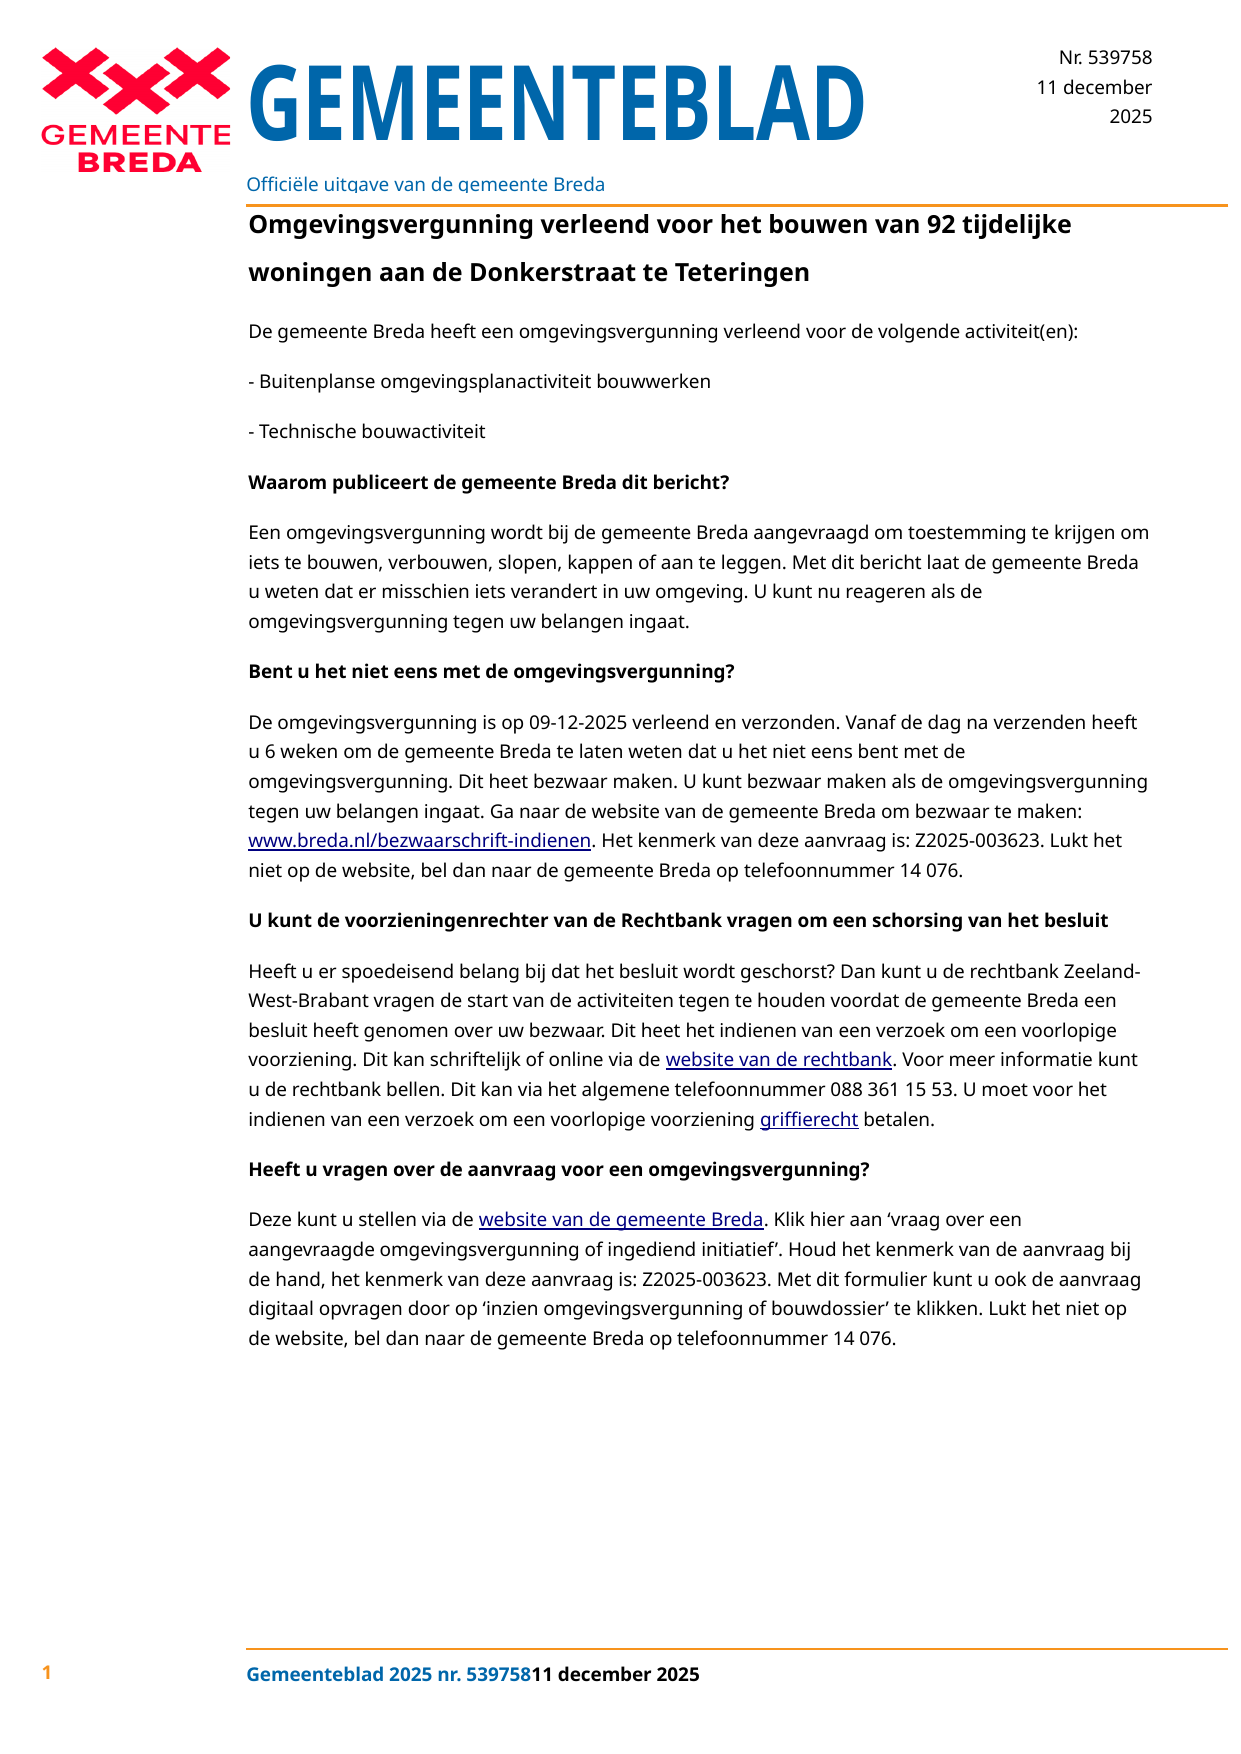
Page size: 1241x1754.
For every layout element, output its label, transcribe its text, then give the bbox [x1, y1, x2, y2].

text Heeft u vragen over de aanvraag voor een omgevingsvergunning? [248, 1156, 1152, 1182]
text Omgevingsvergunning verleend voor het bouwen van 92 tijdelijke woningen aan de Donkerstraat te Teteringen [248, 207, 1152, 288]
text Bent u het niet eens met de omgevingsvergunning? [248, 659, 1152, 684]
text Waarom publiceert de gemeente Breda dit bericht? [248, 469, 1152, 495]
text Deze kunt u stellen via de website van de gemeente Breda. Klik hier aan ‘vraag over een aangevraagde omgevingsvergunning of ingediend initiatief’. Houd het kenmerk van de aanvraag bij de hand, het kenmerk van deze aanvraag is: Z2025-003623. Met dit formulier kunt u ook de aanvraag digitaal opvragen door op ‘inzien omgevingsvergunning of bouwdossier’ te klikken. Lukt het niet op de website, bel dan naar de gemeente Breda op telefoonnummer 14 076. [248, 1207, 1152, 1351]
text Heeft u er spoedeisend belang bij dat het besluit wordt geschorst? Dan kunt u de rechtbank Zeeland-West-Brabant vragen de start van de activiteiten tegen te houden voordat de gemeente Breda een besluit heeft genomen over uw bezwaar. Dit heet het indienen van een verzoek om een voorlopige voorziening. Dit kan schriftelijk of online via de website van de rechtbank. Voor meer informatie kunt u de rechtbank bellen. Dit kan via het algemene telefoonnummer 088 361 15 53. U moet voor het indienen van een verzoek om een voorlopige voorziening griffierecht betalen. [248, 958, 1152, 1132]
text - Technische bouwactiviteit [248, 419, 1152, 444]
text - Buitenplanse omgevingsplanactiviteit bouwwerken [248, 368, 1152, 394]
text De gemeente Breda heeft een omgevingsvergunning verleend voor de volgende activiteit(en): [248, 318, 1152, 344]
text Een omgevingsvergunning wordt bij de gemeente Breda aangevraagd om toestemming te krijgen om iets te bouwen, verbouwen, slopen, kappen of aan te leggen. Met dit bericht laat de gemeente Breda u weten dat er misschien iets verandert in uw omgeving. U kunt nu reageren als de omgevingsvergunning tegen uw belangen ingaat. [248, 519, 1152, 634]
picture [41, 47, 231, 172]
text U kunt de voorzieningenrechter van de Rechtbank vragen om een schorsing van het besluit [248, 907, 1152, 933]
text De omgevingsvergunning is op 09-12-2025 verleend en verzonden. Vanaf de dag na verzenden heeft u 6 weken om de gemeente Breda te laten weten dat u het niet eens bent met de omgevingsvergunning. Dit heet bezwaar maken. U kunt bezwaar maken als de omgevingsvergunning tegen uw belangen ingaat. Ga naar de website van de gemeente Breda om bezwaar te maken: www.breda.nl/bezwaarschrift-indienen. Het kenmerk van deze aanvraag is: Z2025-003623. Lukt het niet op de website, bel dan naar de gemeente Breda op telefoonnummer 14 076. [248, 709, 1152, 883]
